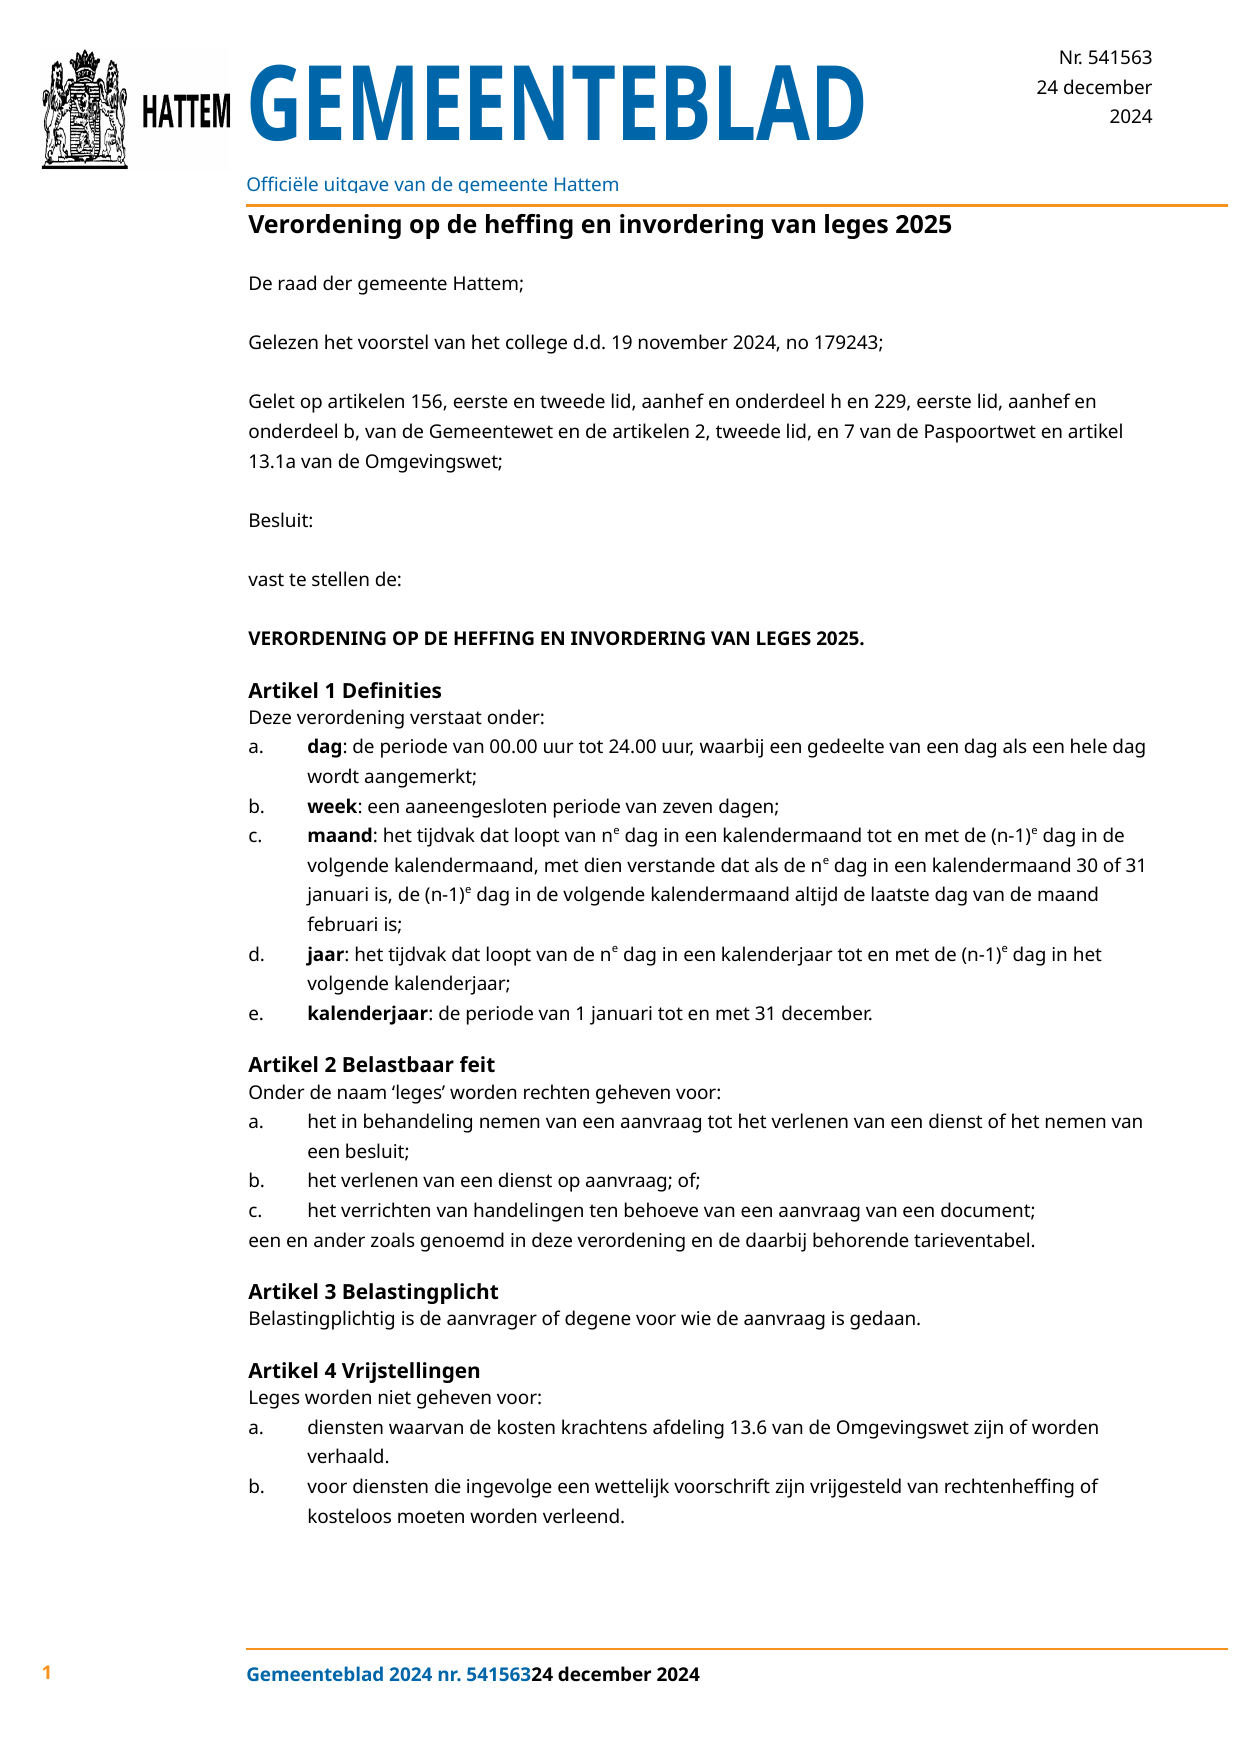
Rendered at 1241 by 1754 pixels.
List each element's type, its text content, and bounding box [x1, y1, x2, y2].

list het verlenen van een dienst op aanvraag; of; [248, 1168, 1152, 1193]
text Artikel 2 Belastbaar feit [248, 1050, 1152, 1079]
list het in behandeling nemen van een aanvraag tot het verlenen van een dienst of het nemen van een besluit; [248, 1108, 1152, 1164]
text Artikel 1 Definities [248, 676, 1152, 704]
list week: een aaneengesloten periode van zeven dagen; [248, 793, 1152, 819]
list maand: het tijdvak dat loopt van ne dag in een kalendermaand tot en met de (n-1)e dag in de volgende kalendermaand, met dien verstande dat als de ne dag in een kalendermaand 30 of 31 januari is, de (n-1)e dag in de volgende kalendermaand altijd de laatste dag van de maand februari is; [248, 822, 1152, 937]
text Deze verordening verstaat onder: [248, 704, 1152, 730]
text een en ander zoals genoemd in deze verordening en de daarbij behorende tarieventabel. [248, 1227, 1152, 1252]
text Artikel 4 Vrijstellingen [248, 1356, 1152, 1384]
list voor diensten die ingevolge een wettelijk voorschrift zijn vrijgesteld van rechtenheffing of kosteloos moeten worden verleend. [248, 1473, 1152, 1528]
text vast te stellen de: [248, 566, 1152, 592]
text Gelet op artikelen 156, eerste en tweede lid, aanhef en onderdeel h en 229, eerste lid, aanhef en onderdeel b, van de Gemeentewet en de artikelen 2, tweede lid, en 7 van de Paspoortwet en artikel 13.1a van de Omgevingswet; [248, 389, 1152, 473]
text De raad der gemeente Hattem; [248, 270, 1152, 296]
text Verordening op de heffing en invordering van leges 2025 [248, 207, 1152, 241]
picture [41, 47, 231, 172]
text Belastingplichtig is de aanvrager of degene voor wie de aanvraag is gedaan. [248, 1306, 1152, 1331]
list diensten waarvan de kosten krachtens afdeling 13.6 van de Omgevingswet zijn of worden verhaald. [248, 1414, 1152, 1469]
text Onder de naam ‘leges’ worden rechten geheven voor: [248, 1079, 1152, 1104]
text Gelezen het voorstel van het college d.d. 19 november 2024, no 179243; [248, 329, 1152, 355]
text VERORDENING OP DE HEFFING EN INVORDERING VAN LEGES 2025. [248, 625, 1152, 651]
text Besluit: [248, 507, 1152, 533]
text Artikel 3 Belastingplicht [248, 1277, 1152, 1306]
list dag: de periode van 00.00 uur tot 24.00 uur, waarbij een gedeelte van een dag als een hele dag wordt aangemerkt; [248, 734, 1152, 789]
text Leges worden niet geheven voor: [248, 1384, 1152, 1410]
list kalenderjaar: de periode van 1 januari tot en met 31 december. [248, 1000, 1152, 1026]
list het verrichten van handelingen ten behoeve van een aanvraag van een document; [248, 1197, 1152, 1223]
list jaar: het tijdvak dat loopt van de ne dag in een kalenderjaar tot en met de (n-1)e dag in het volgende kalenderjaar; [248, 941, 1152, 996]
